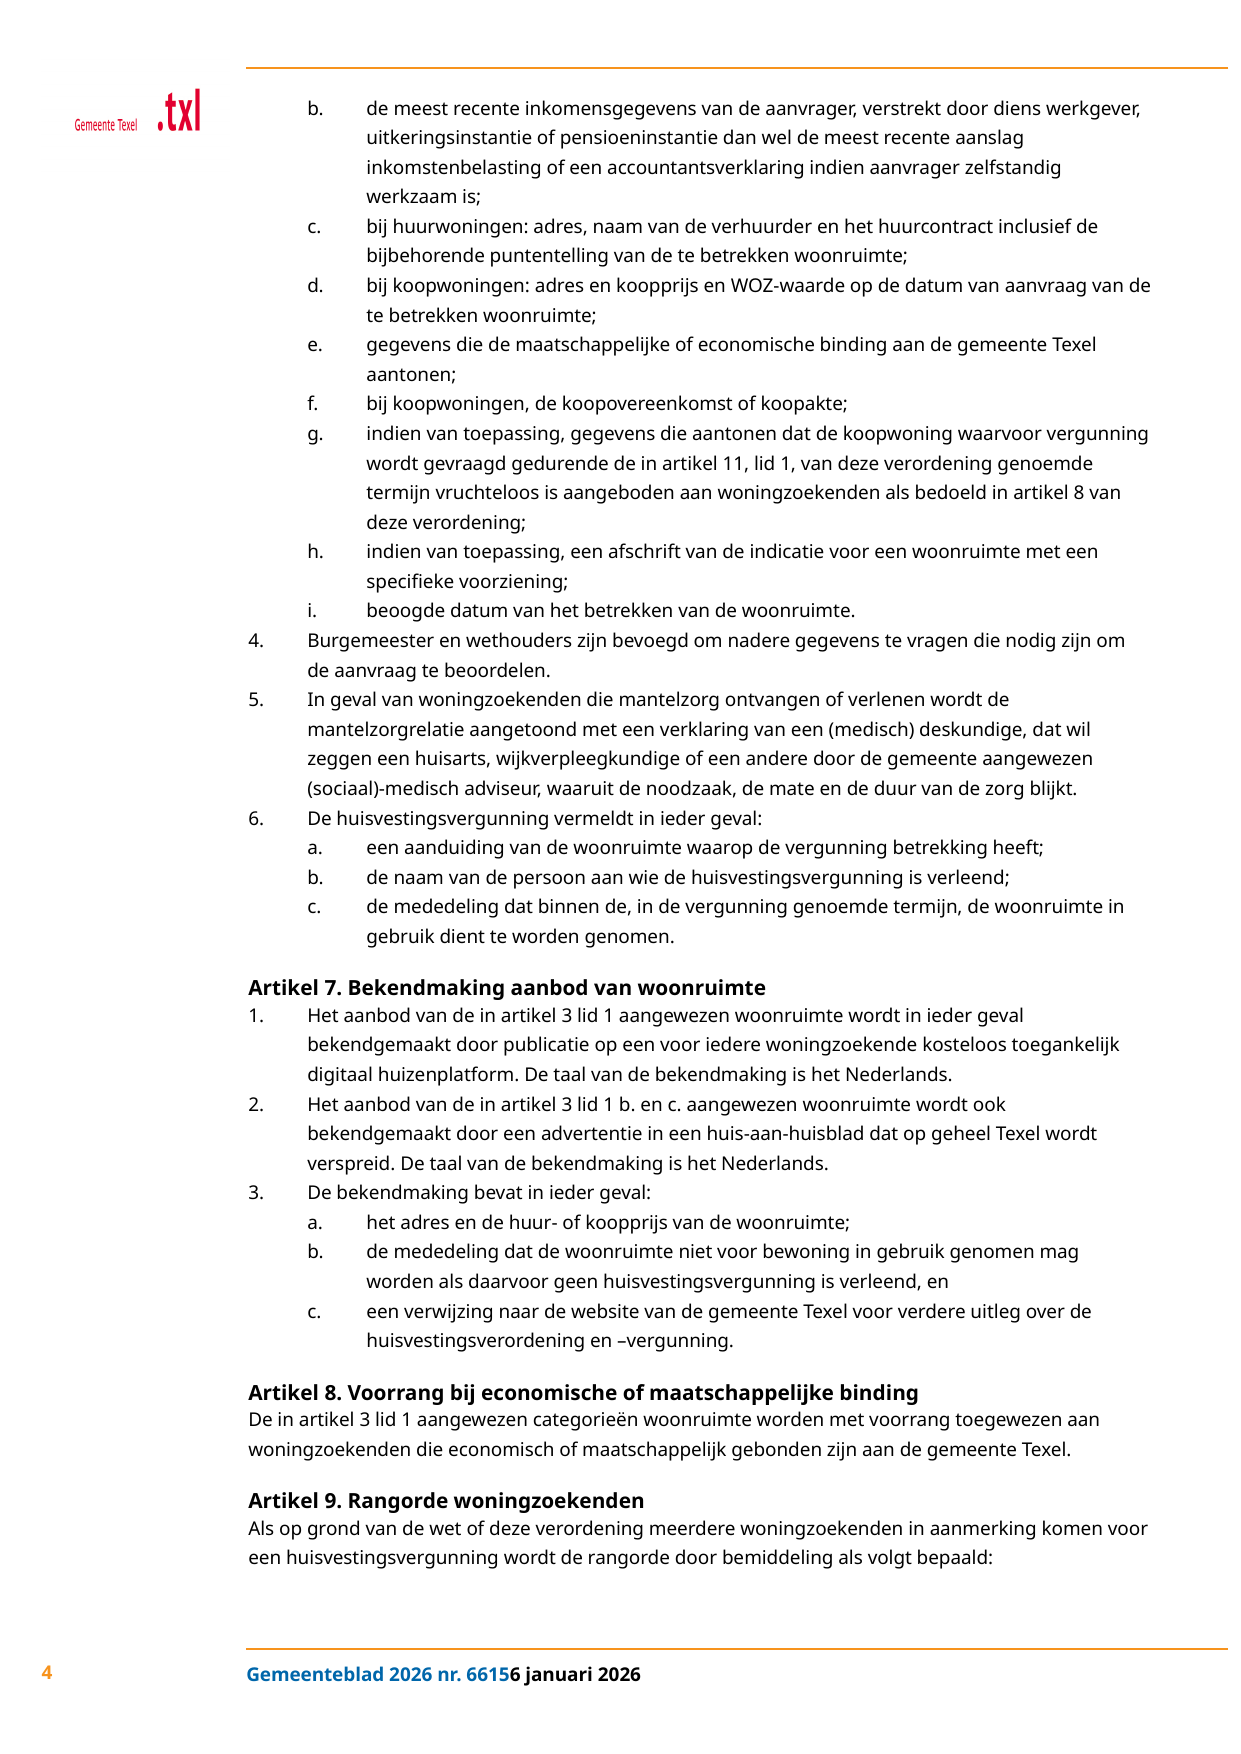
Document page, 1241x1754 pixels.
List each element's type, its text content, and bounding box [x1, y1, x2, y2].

list bij huurwoningen: adres, naam van de verhuurder en het huurcontract inclusief de bijbehorende puntentelling van de te betrekken woonruimte; [307, 213, 1152, 268]
list een verwijzing naar de website van de gemeente Texel voor verdere uitleg over de huisvestingsverordening en –vergunning. [307, 1298, 1152, 1353]
list Het aanbod van de in artikel 3 lid 1 b. en c. aangewezen woonruimte wordt ook bekendgemaakt door een advertentie in een huis-aan-huisblad dat op geheel Texel wordt verspreid. De taal van de bekendmaking is het Nederlands. [248, 1091, 1152, 1176]
list indien van toepassing, een afschrift van de indicatie voor een woonruimte met een specifieke voorziening; [307, 538, 1152, 594]
list De bekendmaking bevat in ieder geval: [248, 1179, 1152, 1205]
list gegevens die de maatschappelijke of economische binding aan de gemeente Texel aantonen; [307, 331, 1152, 387]
text Artikel 9. Rangorde woningzoekenden [248, 1486, 1152, 1515]
list De huisvestingsvergunning vermeldt in ieder geval: [248, 805, 1152, 831]
text Artikel 7. Bekendmaking aanbod van woonruimte [248, 973, 1152, 1002]
list beoogde datum van het betrekken van de woonruimte. [307, 598, 1152, 623]
list een aanduiding van de woonruimte waarop de vergunning betrekking heeft; [307, 834, 1152, 860]
list de naam van de persoon aan wie de huisvestingsvergunning is verleend; [307, 864, 1152, 890]
list Burgemeester en wethouders zijn bevoegd om nadere gegevens te vragen die nodig zijn om de aanvraag te beoordelen. [248, 627, 1152, 683]
picture [41, 47, 231, 172]
list de meest recente inkomensgegevens van de aanvrager, verstrekt door diens werkgever, uitkeringsinstantie of pensioeninstantie dan wel de meest recente aanslag inkomstenbelasting of een accountantsverklaring indien aanvrager zelfstandig werkzaam is; [307, 95, 1152, 209]
list bij koopwoningen: adres en koopprijs en WOZ-waarde op de datum van aanvraag van de te betrekken woonruimte; [307, 272, 1152, 328]
list het adres en de huur- of koopprijs van de woonruimte; [307, 1209, 1152, 1235]
list indien van toepassing, gegevens die aantonen dat de koopwoning waarvoor vergunning wordt gevraagd gedurende de in artikel 11, lid 1, van deze verordening genoemde termijn vruchteloos is aangeboden aan woningzoekenden als bedoeld in artikel 8 van deze verordening; [307, 420, 1152, 535]
text De in artikel 3 lid 1 aangewezen categorieën woonruimte worden met voorrang toegewezen aan woningzoekenden die economisch of maatschappelijk gebonden zijn aan de gemeente Texel. [248, 1406, 1152, 1462]
text Als op grond van de wet of deze verordening meerdere woningzoekenden in aanmerking komen voor een huisvestingsvergunning wordt de rangorde door bemiddeling als volgt bepaald: [248, 1515, 1152, 1570]
list de mededeling dat binnen de, in de vergunning genoemde termijn, de woonruimte in gebruik dient te worden genomen. [307, 893, 1152, 949]
list Het aanbod van de in artikel 3 lid 1 aangewezen woonruimte wordt in ieder geval bekendgemaakt door publicatie op een voor iedere woningzoekende kosteloos toegankelijk digitaal huizenplatform. De taal van de bekendmaking is het Nederlands. [248, 1002, 1152, 1087]
list bij koopwoningen, de koopovereenkomst of koopakte; [307, 391, 1152, 416]
list de mededeling dat de woonruimte niet voor bewoning in gebruik genomen mag worden als daarvoor geen huisvestingsvergunning is verleend, en [307, 1239, 1152, 1294]
list In geval van woningzoekenden die mantelzorg ontvangen of verlenen wordt de mantelzorgrelatie aangetoond met een verklaring van een (medisch) deskundige, dat wil zeggen een huisarts, wijkverpleegkundige of een andere door de gemeente aangewezen (sociaal)-medisch adviseur, waaruit de noodzaak, de mate en de duur van de zorg blijkt. [248, 686, 1152, 801]
text Artikel 8. Voorrang bij economische of maatschappelijke binding [248, 1378, 1152, 1406]
